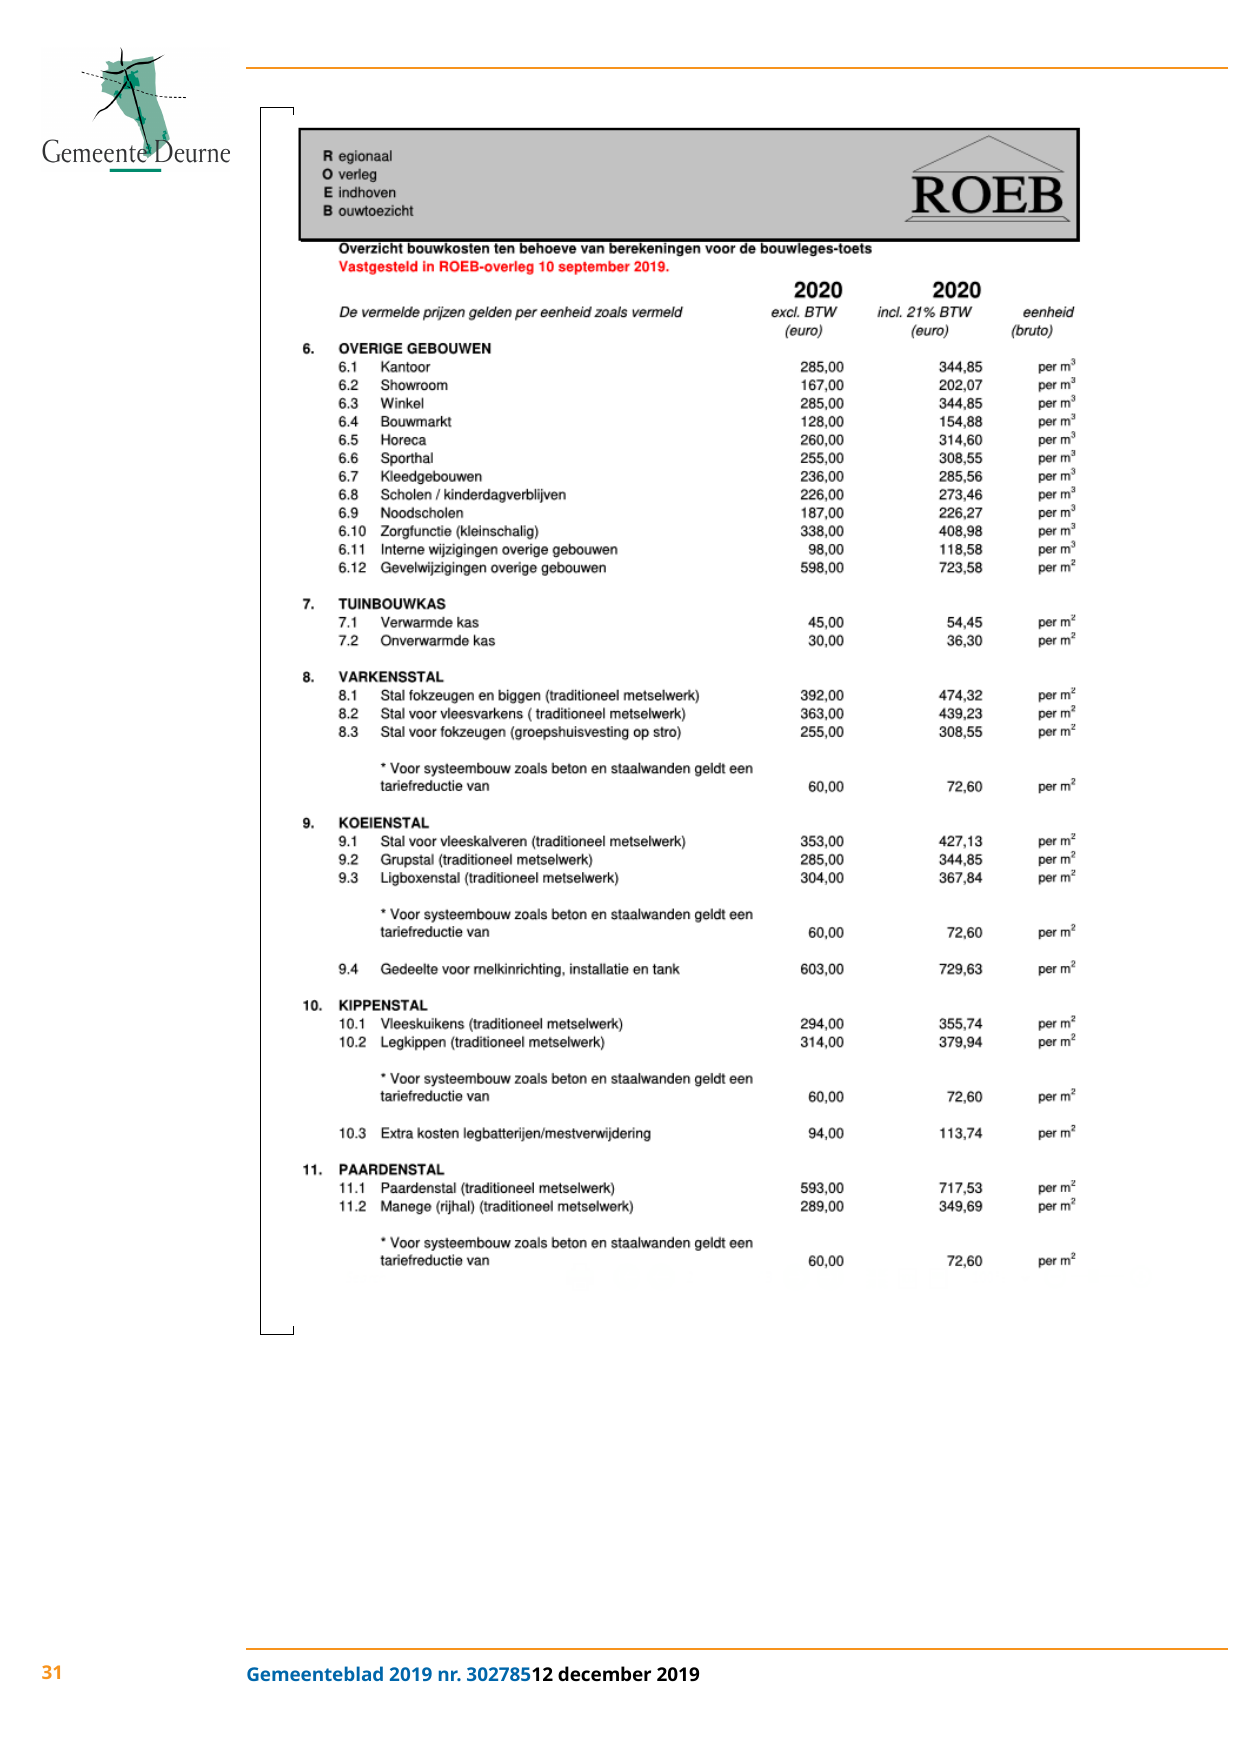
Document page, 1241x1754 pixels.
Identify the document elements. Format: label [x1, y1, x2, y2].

picture [41, 47, 231, 172]
picture [268, 115, 1173, 1326]
